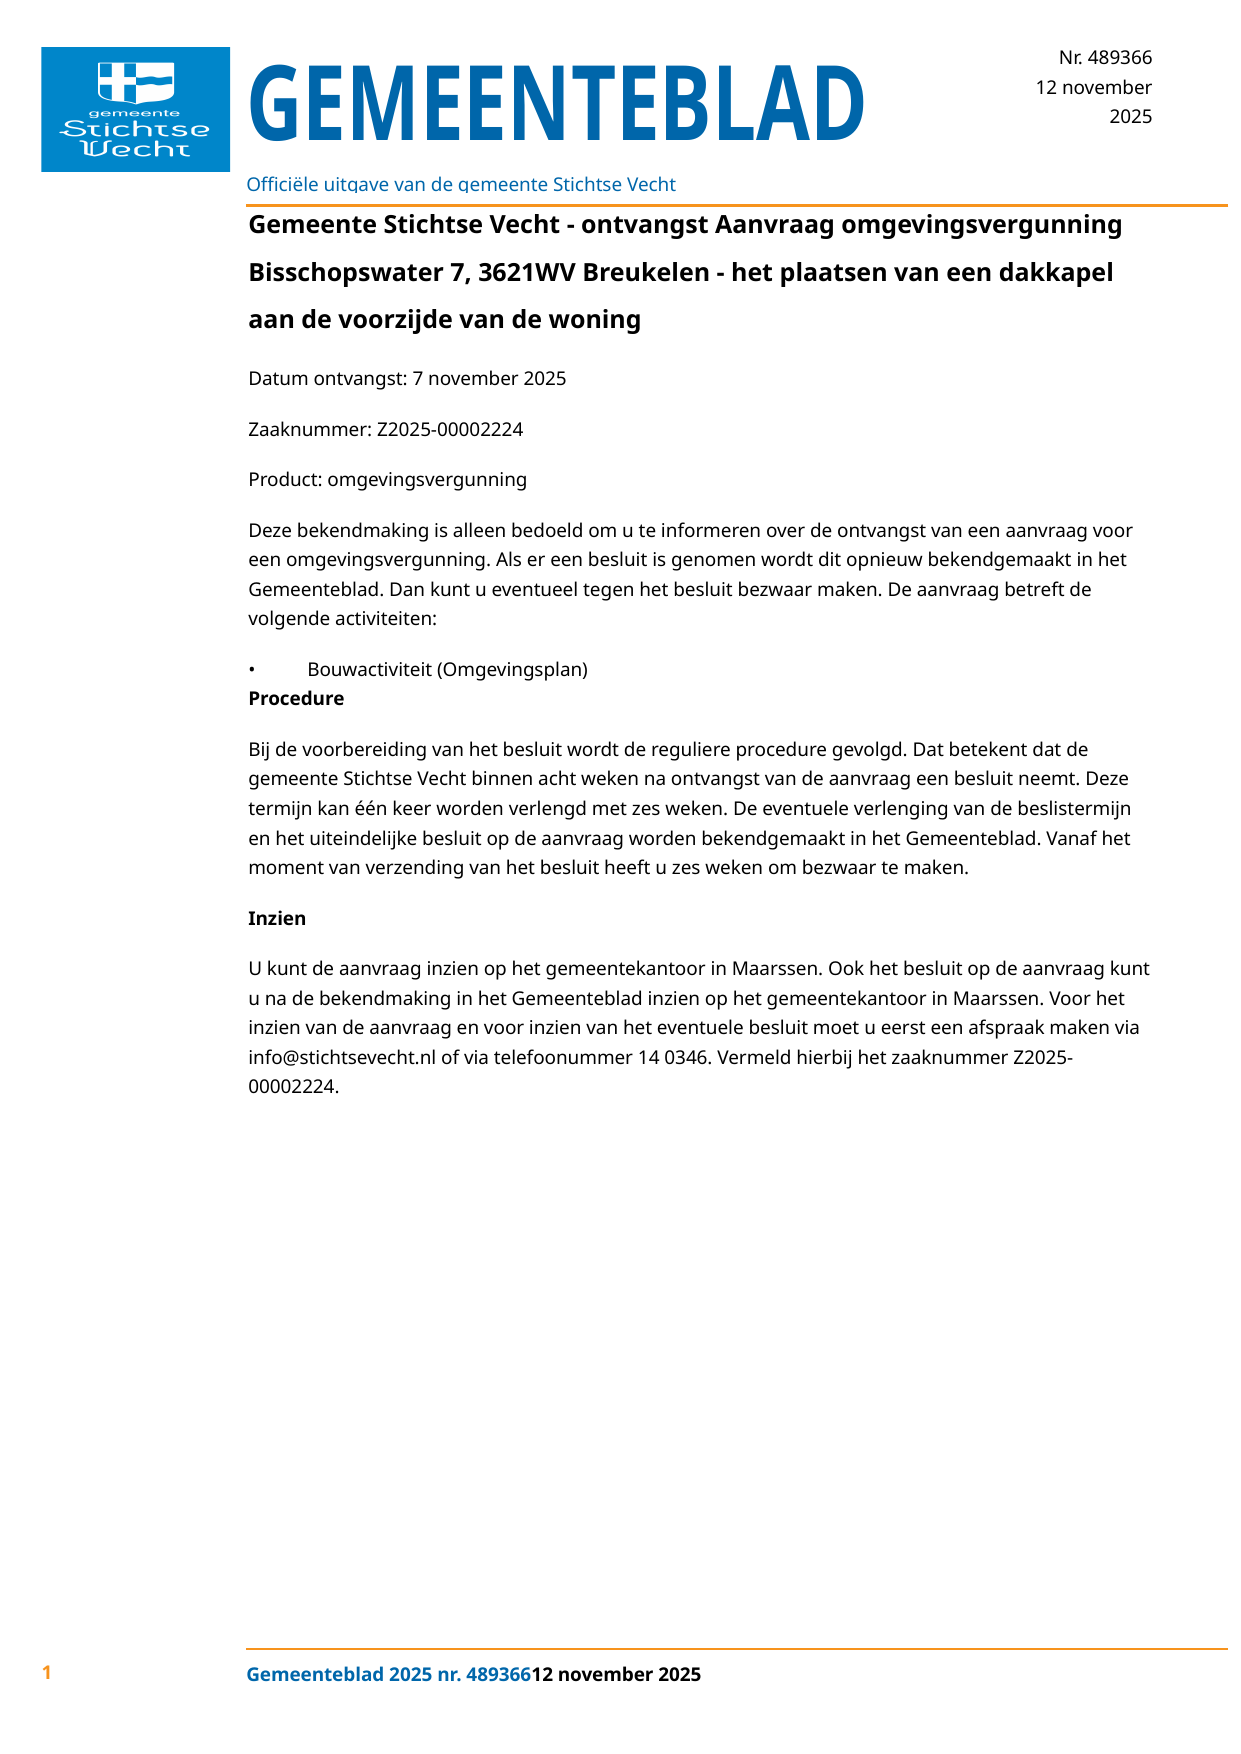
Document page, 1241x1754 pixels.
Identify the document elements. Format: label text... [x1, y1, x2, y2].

text Product: omgevingsvergunning [248, 466, 1152, 492]
text U kunt de aanvraag inzien op het gemeentekantoor in Maarssen. Ook het besluit op de aanvraag kunt u na de bekendmaking in het Gemeenteblad inzien op het gemeentekantoor in Maarssen. Voor het inzien van de aanvraag en voor inzien van het eventuele besluit moet u eerst een afspraak maken via info@stichtsevecht.nl of via telefoonummer 14 0346. Vermeld hierbij het zaaknummer Z2025-00002224. [248, 955, 1152, 1099]
text Deze bekendmaking is alleen bedoeld om u te informeren over de ontvangst van een aanvraag voor een omgevingsvergunning. Als er een besluit is genomen wordt dit opnieuw bekendgemaakt in het Gemeenteblad. Dan kunt u eventueel tegen het besluit bezwaar maken. De aanvraag betreft de volgende activiteiten: [248, 517, 1152, 631]
text Procedure [248, 686, 1152, 711]
text Gemeente Stichtse Vecht - ontvangst Aanvraag omgevingsvergunning Bisschopswater 7, 3621WV Breukelen - het plaatsen van een dakkapel aan de voorzijde van de woning [248, 207, 1152, 336]
list Bouwactiviteit (Omgevingsplan) [248, 656, 1152, 682]
text Datum ontvangst: 7 november 2025 [248, 366, 1152, 391]
picture [99, 63, 135, 101]
text Bij de voorbereiding van het besluit wordt de reguliere procedure gevolgd. Dat betekent dat de gemeente Stichtse Vecht binnen acht weken na ontvangst van de aanvraag een besluit neemt. Deze termijn kan één keer worden verlengd met zes weken. De eventuele verlenging van de beslistermijn en het uiteindelijke besluit op de aanvraag worden bekendgemaakt in het Gemeenteblad. Vanaf het moment van verzending van het besluit heeft u zes weken om bezwaar te maken. [248, 736, 1152, 880]
picture [137, 63, 174, 103]
text Zaaknummer: Z2025-00002224 [248, 416, 1152, 442]
text Inzien [248, 905, 1152, 930]
